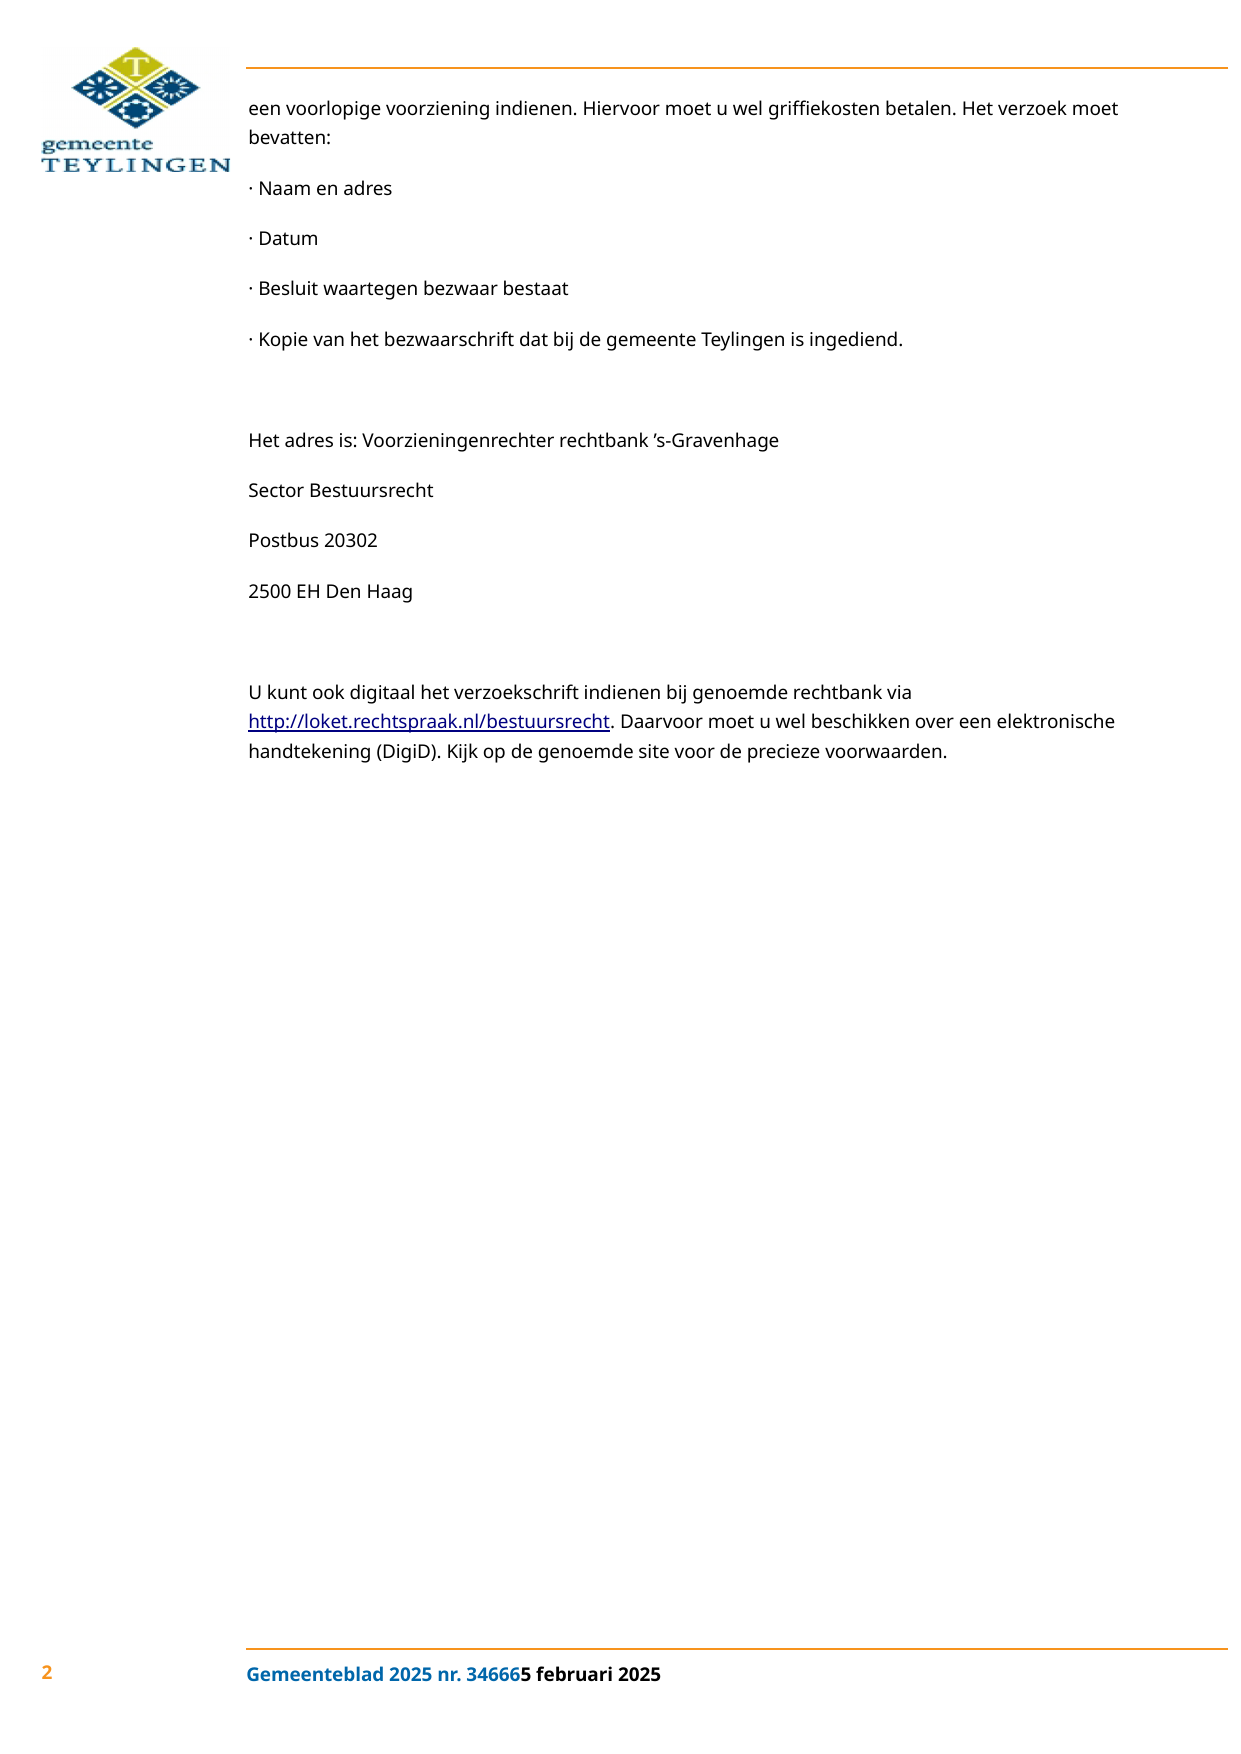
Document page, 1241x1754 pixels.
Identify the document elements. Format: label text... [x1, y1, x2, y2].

text · Naam en adres [248, 175, 1152, 201]
text een voorlopige voorziening indienen. Hiervoor moet u wel griffiekosten betalen. Het verzoek moet bevatten: [248, 95, 1152, 150]
text 2500 EH Den Haag [248, 578, 1152, 604]
picture [41, 47, 231, 172]
text · Besluit waartegen bezwaar bestaat [248, 276, 1152, 301]
text Postbus 20302 [248, 528, 1152, 553]
text Het adres is: Voorzieningenrechter rechtbank ’s-Gravenhage [248, 427, 1152, 453]
text Sector Bestuursrecht [248, 477, 1152, 503]
text · Kopie van het bezwaarschrift dat bij de gemeente Teylingen is ingediend. [248, 326, 1152, 352]
text U kunt ook digitaal het verzoekschrift indienen bij genoemde rechtbank via http://loket.rechtspraak.nl/bestuursrecht. Daarvoor moet u wel beschikken over een elektronische handtekening (DigiD). Kijk op de genoemde site voor de precieze voorwaarden. [248, 679, 1152, 764]
text · Datum [248, 225, 1152, 251]
